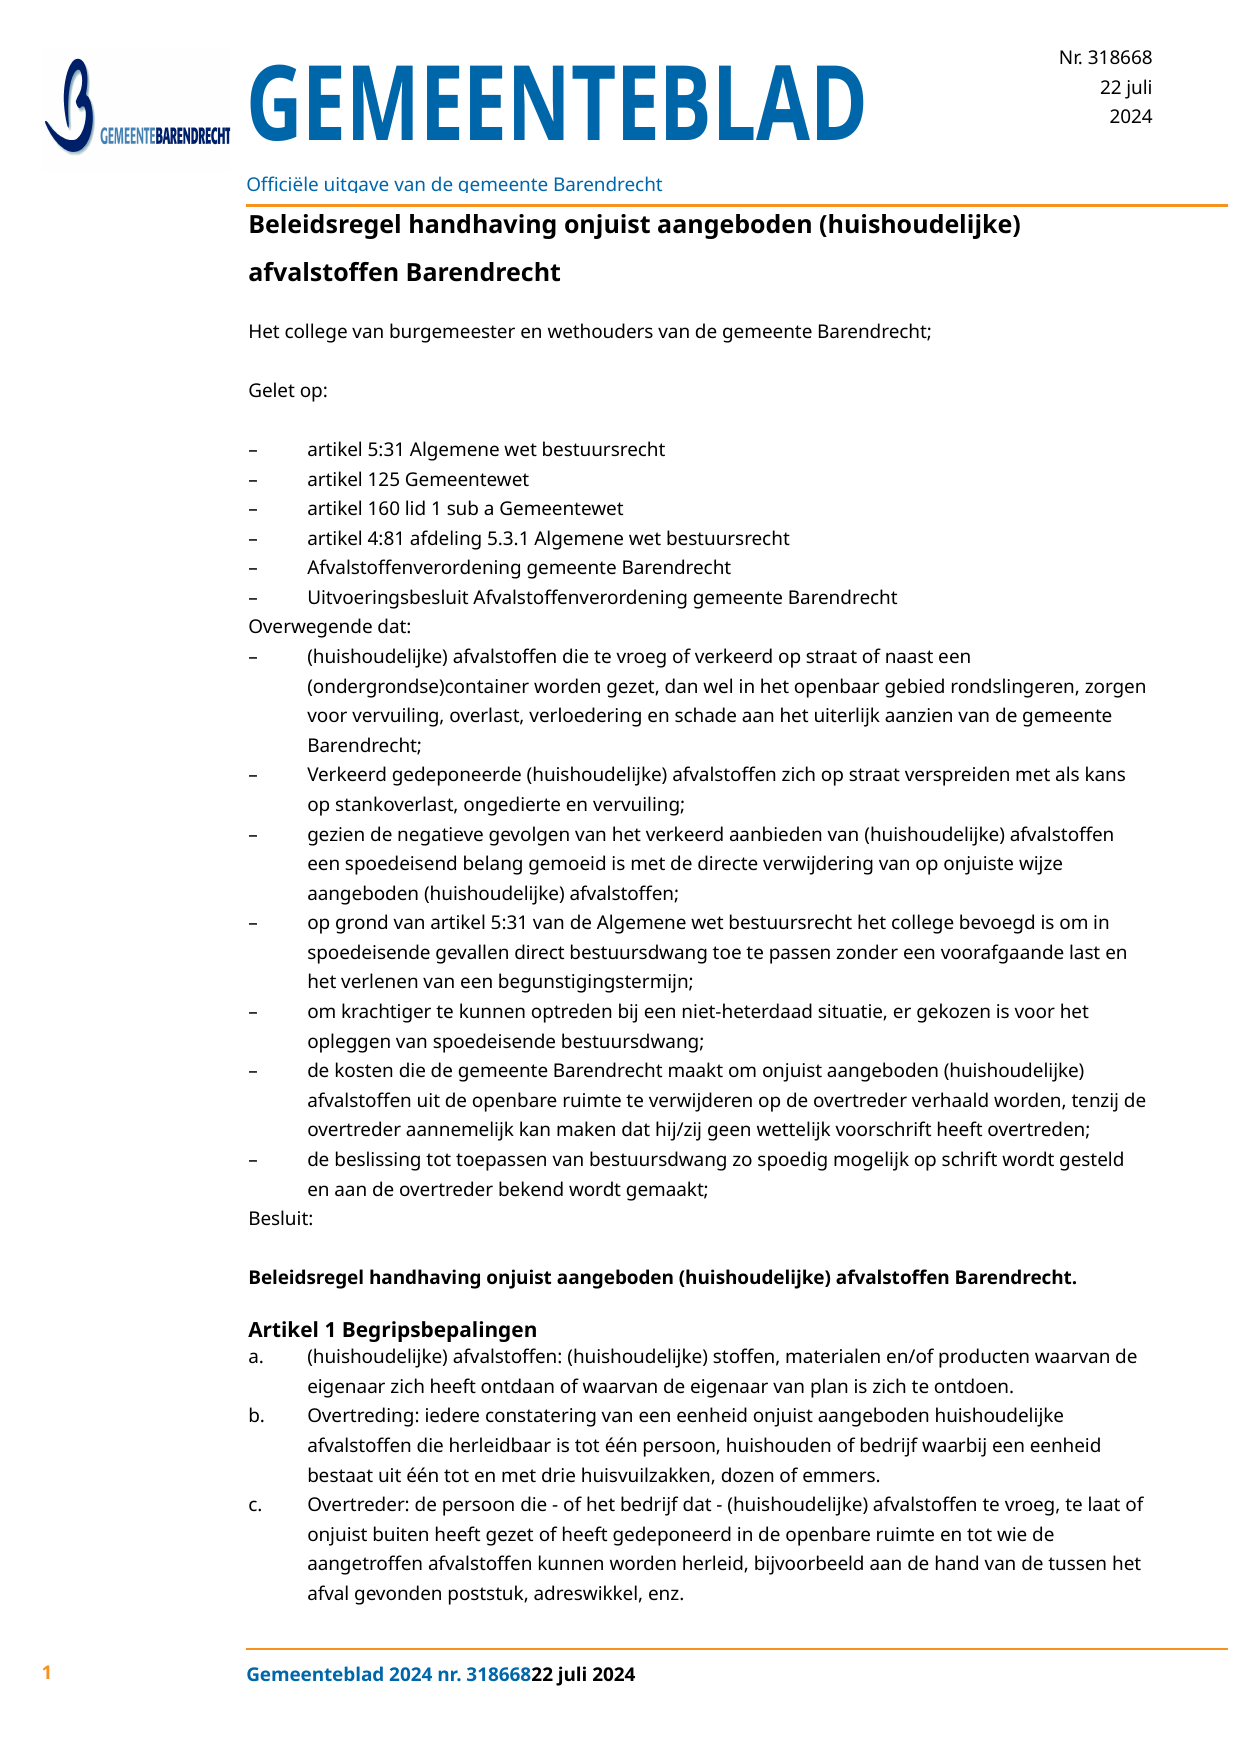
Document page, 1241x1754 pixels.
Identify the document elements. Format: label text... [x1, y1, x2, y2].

list artikel 5:31 Algemene wet bestuursrecht [248, 436, 1152, 462]
list Verkeerd gedeponeerde (huishoudelijke) afvalstoffen zich op straat verspreiden met als kans op stankoverlast, ongedierte en vervuiling; [248, 762, 1152, 817]
text Het college van burgemeester en wethouders van de gemeente Barendrecht; [248, 318, 1152, 344]
list Uitvoeringsbesluit Afvalstoffenverordening gemeente Barendrecht [248, 584, 1152, 610]
list op grond van artikel 5:31 van de Algemene wet bestuursrecht het college bevoegd is om in spoedeisende gevallen direct bestuursdwang toe te passen zonder een voorafgaande last en het verlenen van een begunstigingstermijn; [248, 909, 1152, 994]
list Overtreding: iedere constatering van een eenheid onjuist aangeboden huishoudelijke afvalstoffen die herleidbaar is tot één persoon, huishouden of bedrijf waarbij een eenheid bestaat uit één tot en met drie huisvuilzakken, dozen of emmers. [248, 1403, 1152, 1487]
list artikel 125 Gemeentewet [248, 466, 1152, 492]
picture [41, 47, 231, 172]
list om krachtiger te kunnen optreden bij een niet-heterdaad situatie, er gekozen is voor het opleggen van spoedeisende bestuursdwang; [248, 998, 1152, 1054]
list artikel 160 lid 1 sub a Gemeentewet [248, 495, 1152, 521]
text Gelet op: [248, 377, 1152, 403]
list de beslissing tot toepassen van bestuursdwang zo spoedig mogelijk op schrift wordt gesteld en aan de overtreder bekend wordt gemaakt; [248, 1146, 1152, 1202]
text Beleidsregel handhaving onjuist aangeboden (huishoudelijke) afvalstoffen Barendrecht. [248, 1264, 1152, 1290]
text Artikel 1 Begripsbepalingen [248, 1315, 1152, 1343]
list Overtreder: de persoon die - of het bedrijf dat - (huishoudelijke) afvalstoffen te vroeg, te laat of onjuist buiten heeft gezet of heeft gedeponeerd in de openbare ruimte en tot wie de aangetroffen afvalstoffen kunnen worden herleid, bijvoorbeeld aan de hand van de tussen het afval gevonden poststuk, adreswikkel, enz. [248, 1491, 1152, 1606]
list (huishoudelijke) afvalstoffen: (huishoudelijke) stoffen, materialen en/of producten waarvan de eigenaar zich heeft ontdaan of waarvan de eigenaar van plan is zich te ontdoen. [248, 1343, 1152, 1399]
list (huishoudelijke) afvalstoffen die te vroeg of verkeerd op straat of naast een (ondergrondse)container worden gezet, dan wel in het openbaar gebied rondslingeren, zorgen voor vervuiling, overlast, verloedering en schade aan het uiterlijk aanzien van de gemeente Barendrecht; [248, 643, 1152, 758]
list Afvalstoffenverordening gemeente Barendrecht [248, 554, 1152, 580]
text Overwegende dat: [248, 614, 1152, 639]
list de kosten die de gemeente Barendrecht maakt om onjuist aangeboden (huishoudelijke) afvalstoffen uit de openbare ruimte te verwijderen op de overtreder verhaald worden, tenzij de overtreder aannemelijk kan maken dat hij/zij geen wettelijk voorschrift heeft overtreden; [248, 1057, 1152, 1142]
list gezien de negatieve gevolgen van het verkeerd aanbieden van (huishoudelijke) afvalstoffen een spoedeisend belang gemoeid is met de directe verwijdering van op onjuiste wijze aangeboden (huishoudelijke) afvalstoffen; [248, 821, 1152, 906]
text Beleidsregel handhaving onjuist aangeboden (huishoudelijke) afvalstoffen Barendrecht [248, 207, 1152, 288]
list artikel 4:81 afdeling 5.3.1 Algemene wet bestuursrecht [248, 525, 1152, 551]
text Besluit: [248, 1205, 1152, 1231]
